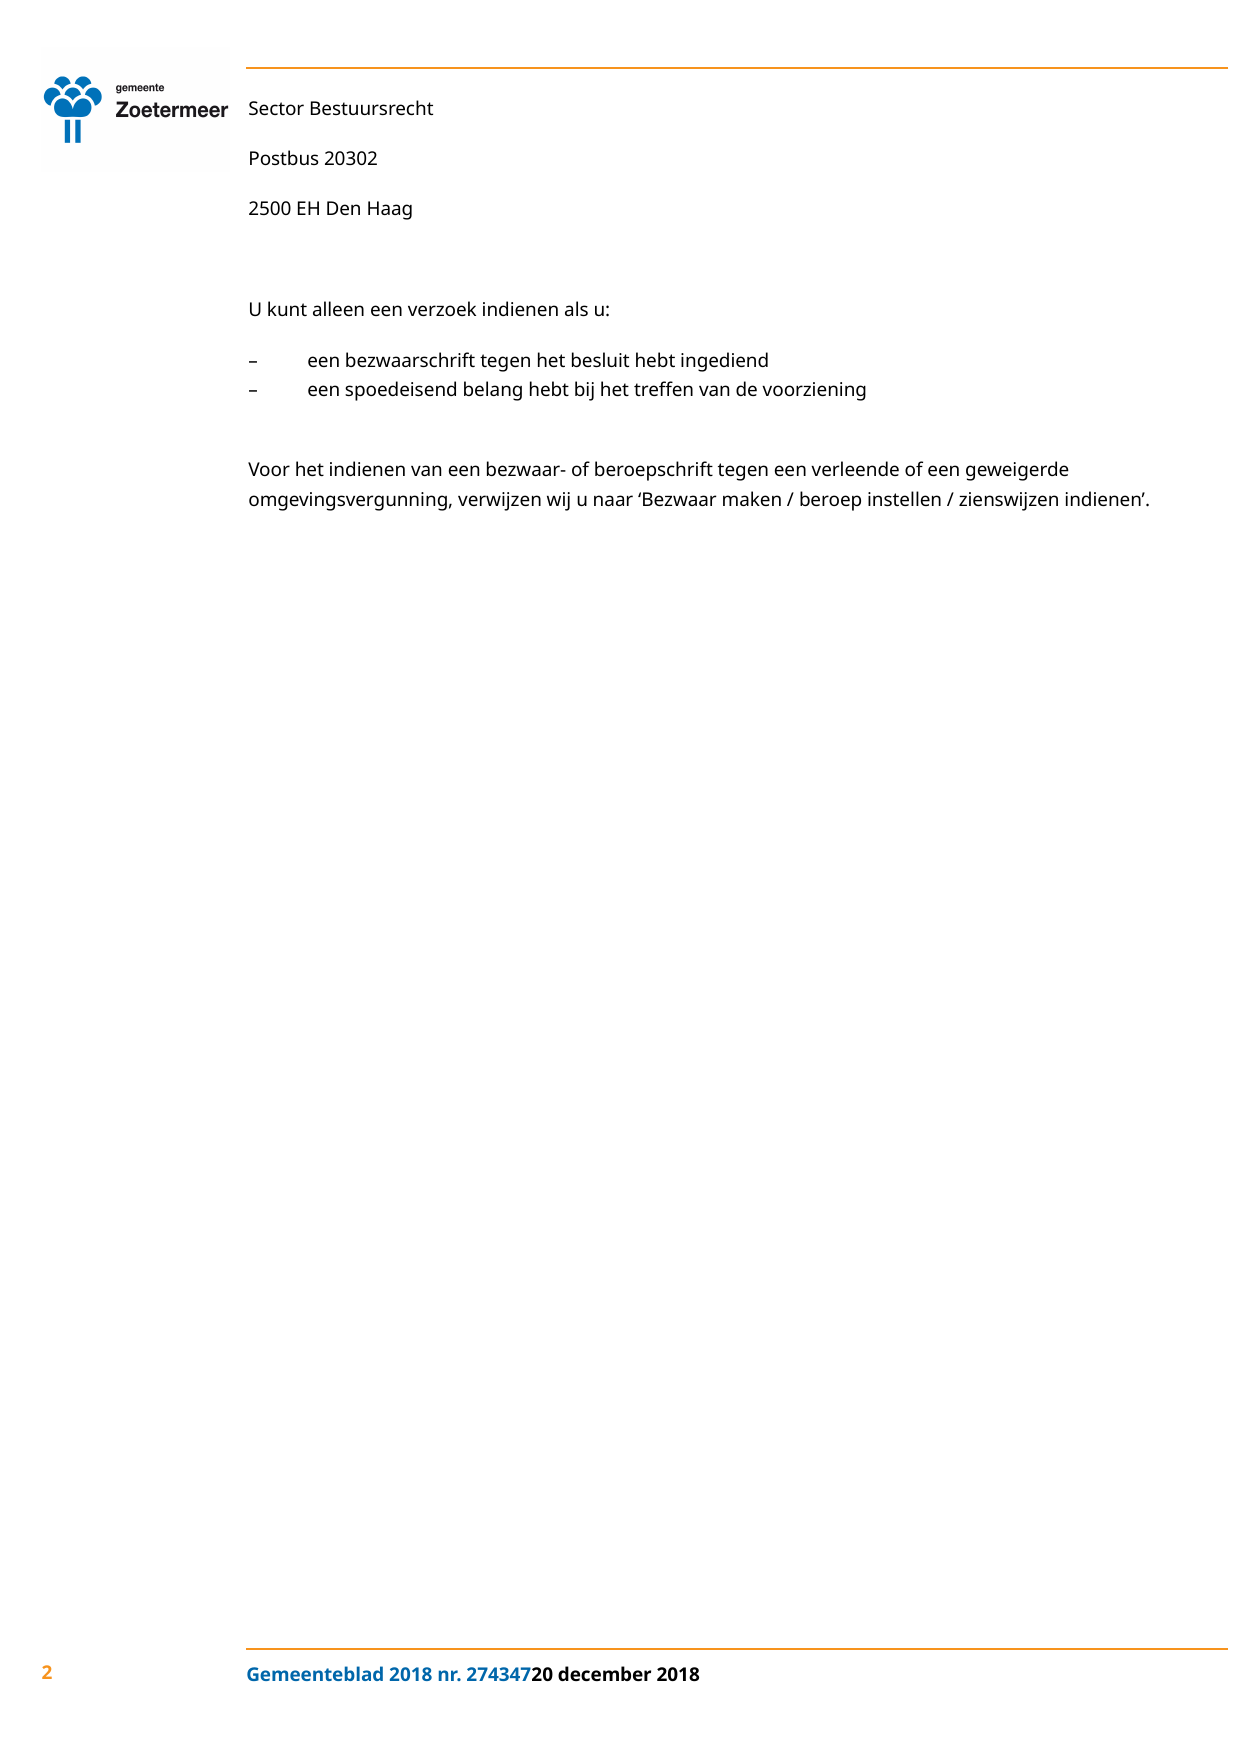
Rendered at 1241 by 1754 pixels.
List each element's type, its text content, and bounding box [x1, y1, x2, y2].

text Postbus 20302 [248, 145, 1152, 171]
text Voor het indienen van een bezwaar- of beroepschrift tegen een verleende of een geweigerde omgevingsvergunning, verwijzen wij u naar ‘Bezwaar maken / beroep instellen / zienswijzen indienen’. [248, 456, 1152, 512]
text 2500 EH Den Haag [248, 196, 1152, 221]
text Sector Bestuursrecht [248, 95, 1152, 121]
list een bezwaarschrift tegen het besluit hebt ingediend [248, 347, 1152, 373]
list een spoedeisend belang hebt bij het treffen van de voorziening [248, 376, 1152, 402]
picture [41, 47, 231, 172]
text U kunt alleen een verzoek indienen als u: [248, 296, 1152, 322]
